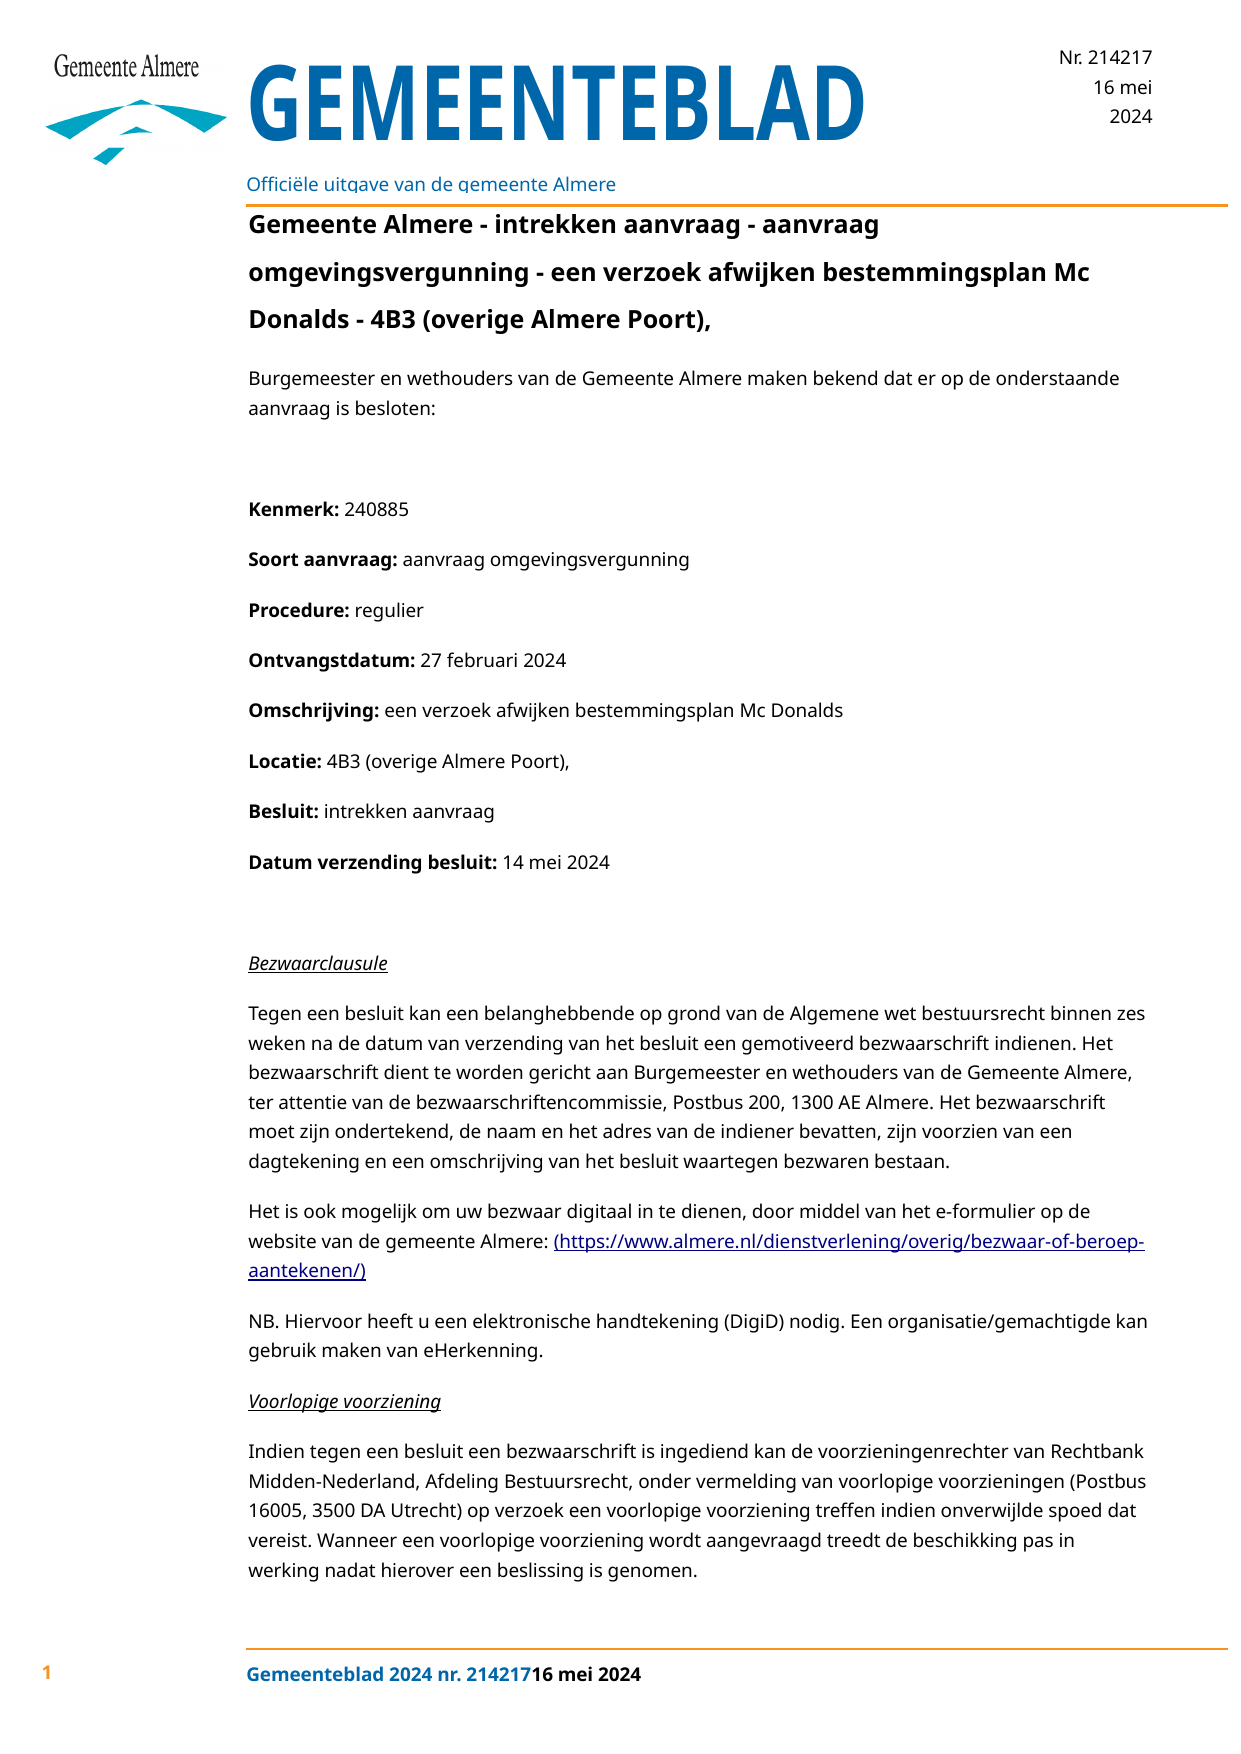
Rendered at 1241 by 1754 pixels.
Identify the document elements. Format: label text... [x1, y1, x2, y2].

text Locatie: 4B3 (overige Almere Poort), [248, 748, 1152, 774]
picture [41, 47, 231, 172]
text Ontvangstdatum: 27 februari 2024 [248, 647, 1152, 673]
text Bezwaarclausule [248, 950, 1152, 975]
text Soort aanvraag: aanvraag omgevingsvergunning [248, 546, 1152, 572]
text Indien tegen een besluit een bezwaarschrift is ingediend kan de voorzieningenrechter van Rechtbank Midden-Nederland, Afdeling Bestuursrecht, onder vermelding van voorlopige voorzieningen (Postbus 16005, 3500 DA Utrecht) op verzoek een voorlopige voorziening treffen indien onverwijlde spoed dat vereist. Wanneer een voorlopige voorziening wordt aangevraagd treedt de beschikking pas in werking nadat hierover een beslissing is genomen. [248, 1438, 1152, 1582]
text Voorlopige voorziening [248, 1388, 1152, 1414]
text Gemeente Almere - intrekken aanvraag - aanvraag omgevingsvergunning - een verzoek afwijken bestemmingsplan Mc Donalds - 4B3 (overige Almere Poort), [248, 207, 1152, 336]
text Kenmerk: 240885 [248, 496, 1152, 522]
text Het is ook mogelijk om uw bezwaar digitaal in te dienen, door middel van het e-formulier op de website van de gemeente Almere: (https://www.almere.nl/dienstverlening/overig/bezwaar-of-beroep-aantekenen/) [248, 1198, 1152, 1283]
text NB. Hiervoor heeft u een elektronische handtekening (DigiD) nodig. Een organisatie/gemachtigde kan gebruik maken van eHerkenning. [248, 1308, 1152, 1363]
text Omschrijving: een verzoek afwijken bestemmingsplan Mc Donalds [248, 698, 1152, 723]
text Tegen een besluit kan een belanghebbende op grond van de Algemene wet bestuursrecht binnen zes weken na de datum van verzending van het besluit een gemotiveerd bezwaarschrift indienen. Het bezwaarschrift dient te worden gericht aan Burgemeester en wethouders van de Gemeente Almere, ter attentie van de bezwaarschriftencommissie, Postbus 200, 1300 AE Almere. Het bezwaarschrift moet zijn ondertekend, de naam en het adres van de indiener bevatten, zijn voorzien van een dagtekening en een omschrijving van het besluit waartegen bezwaren bestaan. [248, 1000, 1152, 1174]
text Besluit: intrekken aanvraag [248, 798, 1152, 824]
text Procedure: regulier [248, 597, 1152, 622]
text Datum verzending besluit: 14 mei 2024 [248, 849, 1152, 874]
text Burgemeester en wethouders van de Gemeente Almere maken bekend dat er op de onderstaande aanvraag is besloten: [248, 366, 1152, 421]
